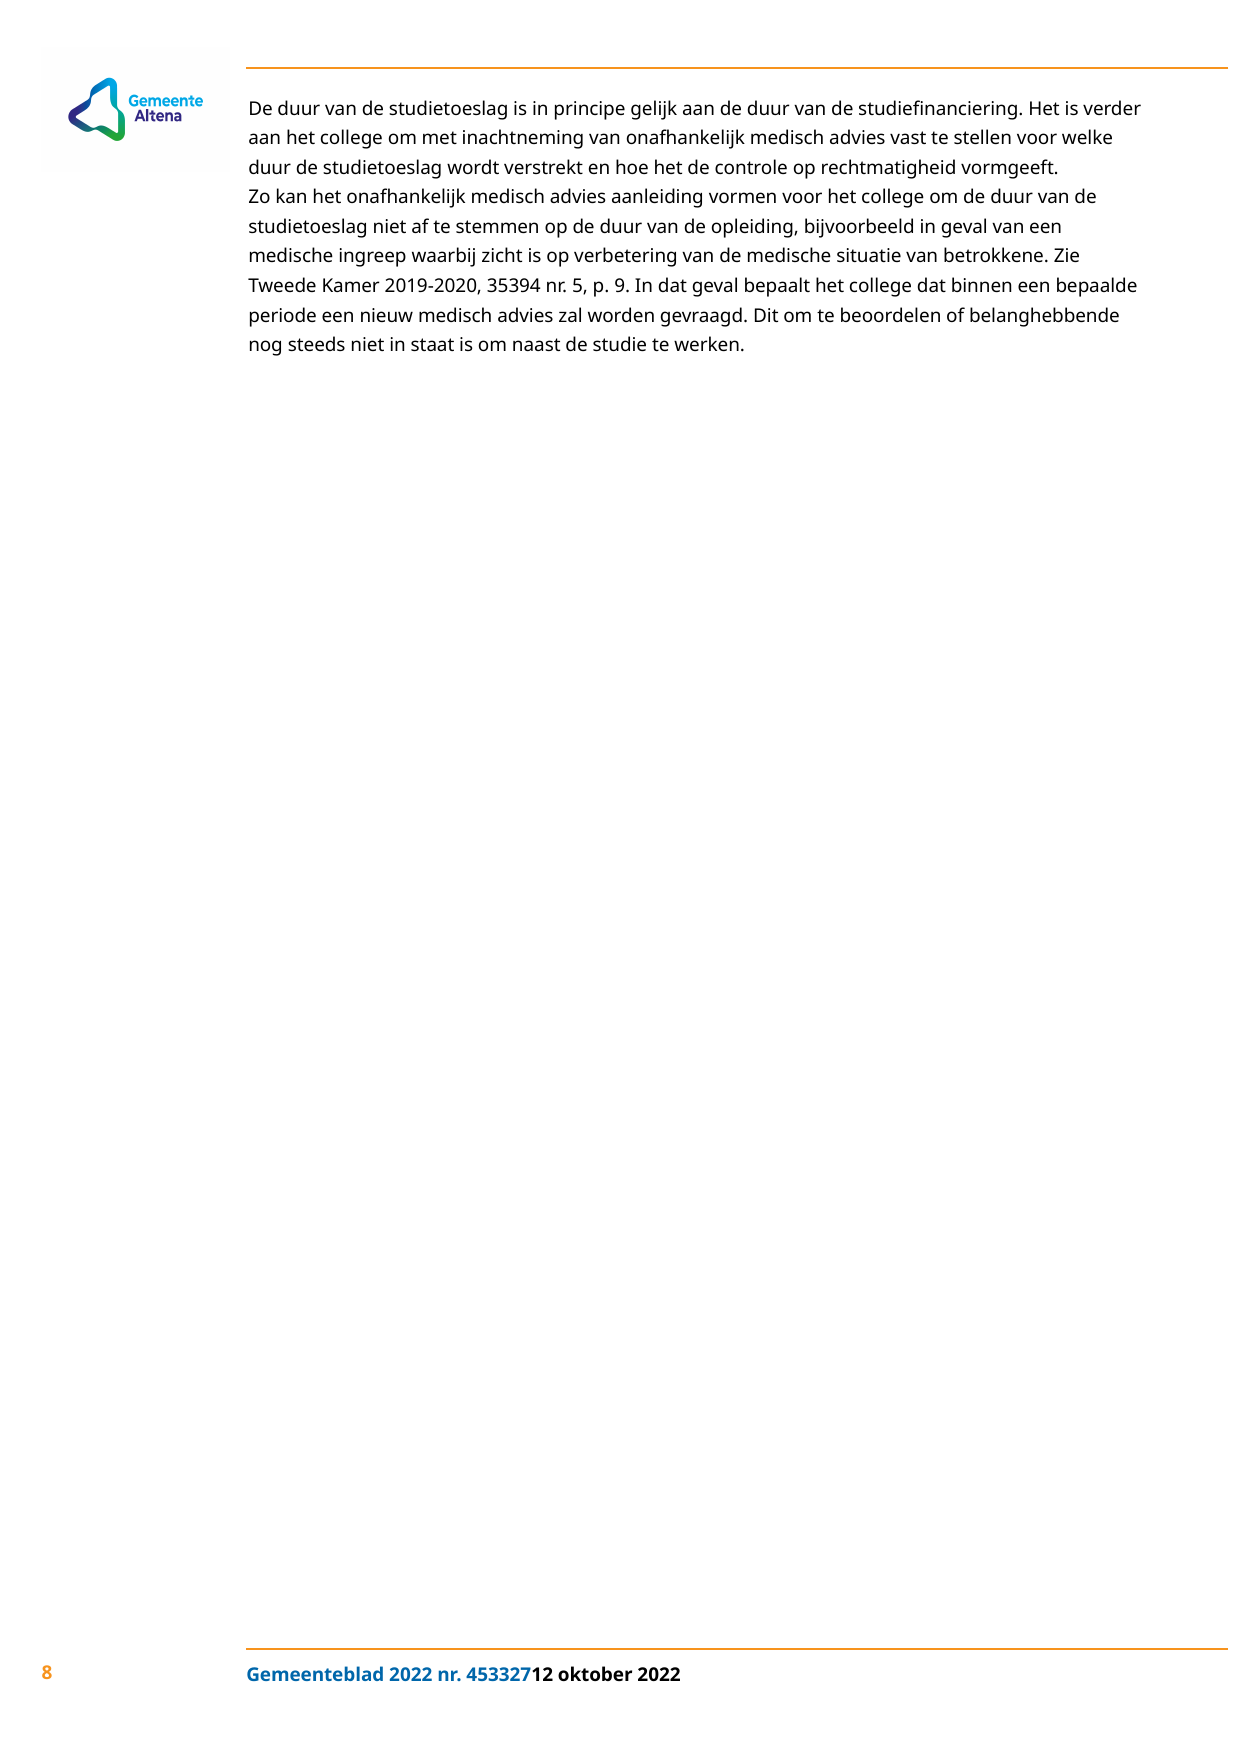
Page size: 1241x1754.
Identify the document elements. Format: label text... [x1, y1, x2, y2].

text Zo kan het onafhankelijk medisch advies aanleiding vormen voor het college om de duur van de studietoeslag niet af te stemmen op de duur van de opleiding, bijvoorbeeld in geval van een medische ingreep waarbij zicht is op verbetering van de medische situatie van betrokkene. Zie Tweede Kamer 2019-2020, 35394 nr. 5, p. 9. In dat geval bepaalt het college dat binnen een bepaalde periode een nieuw medisch advies zal worden gevraagd. Dit om te beoordelen of belanghebbende nog steeds niet in staat is om naast de studie te werken. [248, 183, 1152, 357]
text De duur van de studietoeslag is in principe gelijk aan de duur van de studiefinanciering. Het is verder aan het college om met inachtneming van onafhankelijk medisch advies vast te stellen voor welke duur de studietoeslag wordt verstrekt en hoe het de controle op rechtmatigheid vormgeeft. [248, 95, 1152, 180]
picture [41, 47, 231, 172]
